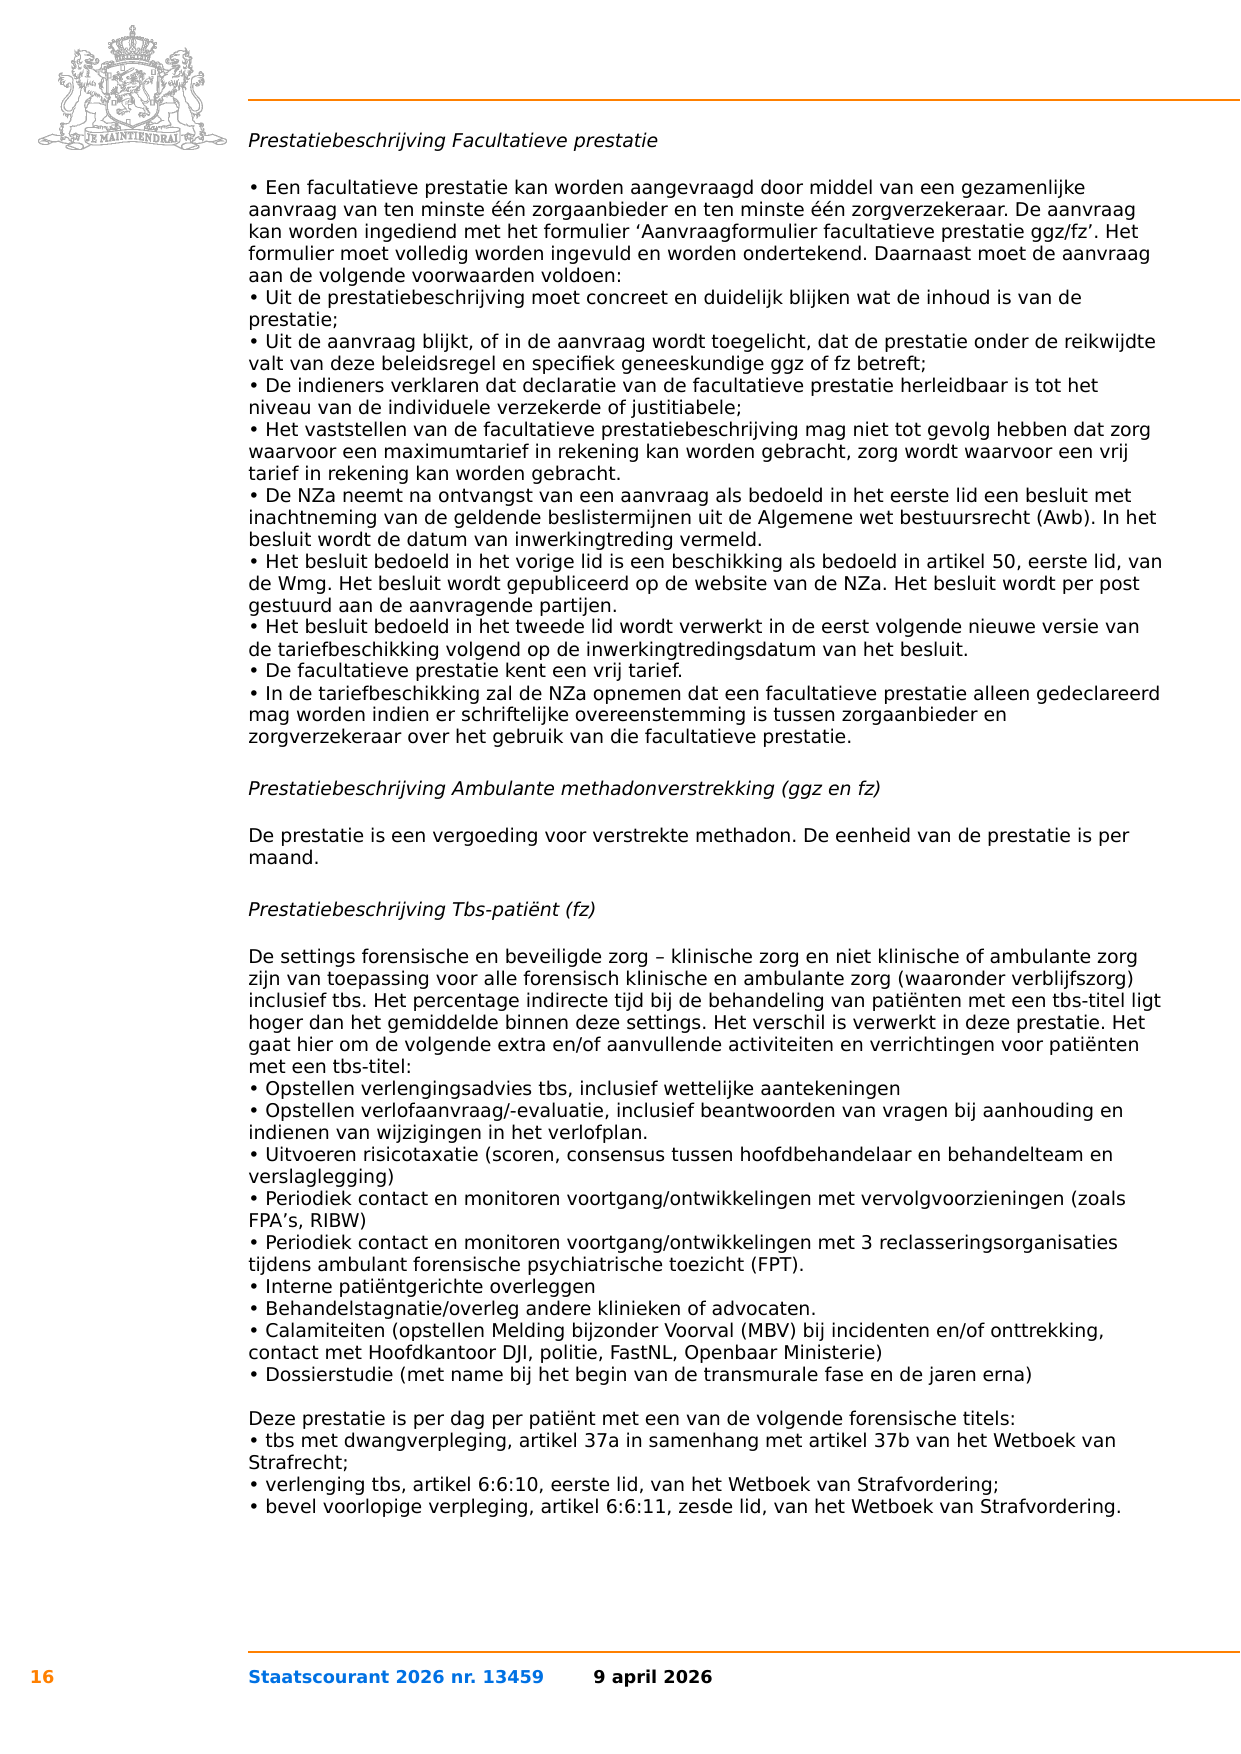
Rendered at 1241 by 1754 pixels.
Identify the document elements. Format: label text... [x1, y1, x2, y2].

text • In de tariefbeschikking zal de NZa opnemen dat een facultatieve prestatie alleen gedeclareerd mag worden indien er schriftelijke overeenstemming is tussen zorgaanbieder en zorgverzekeraar over het gebruik van die facultatieve prestatie. [248, 682, 1163, 748]
text • Dossierstudie (met name bij het begin van de transmurale fase en de jaren erna) [248, 1364, 1163, 1386]
text • Een facultatieve prestatie kan worden aangevraagd door middel van een gezamenlijke aanvraag van ten minste één zorgaanbieder en ten minste één zorgverzekeraar. De aanvraag kan worden ingediend met het formulier ‘Aanvraagformulier facultatieve prestatie ggz/fz’. Het formulier moet volledig worden ingevuld en worden ondertekend. Daarnaast moet de aanvraag aan de volgende voorwaarden voldoen: [248, 177, 1163, 287]
text • Het besluit bedoeld in het vorige lid is een beschikking als bedoeld in artikel 50, eerste lid, van de Wmg. Het besluit wordt gepubliceerd op de website van de NZa. Het besluit wordt per post gestuurd aan de aanvragende partijen. [248, 551, 1163, 616]
text • De facultatieve prestatie kent een vrij tarief. [248, 660, 1163, 682]
text • De NZa neemt na ontvangst van een aanvraag als bedoeld in het eerste lid een besluit met inachtneming van de geldende beslistermijnen uit de Algemene wet bestuursrecht (Awb). In het besluit wordt de datum van inwerkingtreding vermeld. [248, 484, 1163, 551]
text Deze prestatie is per dag per patiënt met een van de volgende forensische titels: [248, 1408, 1163, 1430]
text • Opstellen verlofaanvraag/-evaluatie, inclusief beantwoorden van vragen bij aanhouding en indienen van wijzigingen in het verlofplan. [248, 1100, 1163, 1144]
text • Uit de prestatiebeschrijving moet concreet en duidelijk blijken wat de inhoud is van de prestatie; [248, 287, 1163, 331]
text De prestatie is een vergoeding voor verstrekte methadon. De eenheid van de prestatie is per maand. [248, 825, 1163, 869]
text • verlenging tbs, artikel 6:6:10, eerste lid, van het Wetboek van Strafvordering; [248, 1474, 1163, 1496]
text • Interne patiëntgerichte overleggen [248, 1276, 1163, 1298]
text • tbs met dwangverpleging, artikel 37a in samenhang met artikel 37b van het Wetboek van Strafrecht; [248, 1430, 1163, 1474]
text • Periodiek contact en monitoren voortgang/ontwikkelingen met 3 reclasseringsorganisaties tijdens ambulant forensische psychiatrische toezicht (FPT). [248, 1232, 1163, 1276]
text • Het besluit bedoeld in het tweede lid wordt verwerkt in de eerst volgende nieuwe versie van de tariefbeschikking volgend op de inwerkingtredingsdatum van het besluit. [248, 616, 1163, 660]
text • Behandelstagnatie/overleg andere klinieken of advocaten. [248, 1298, 1163, 1320]
text • Opstellen verlengingsadvies tbs, inclusief wettelijke aantekeningen [248, 1078, 1163, 1100]
picture [38, 25, 227, 150]
text • Calamiteiten (opstellen Melding bijzonder Voorval (MBV) bij incidenten en/of onttrekking, contact met Hoofdkantoor DJI, politie, FastNL, Openbaar Ministerie) [248, 1320, 1163, 1364]
text • De indieners verklaren dat declaratie van de facultatieve prestatie herleidbaar is tot het niveau van de individuele verzekerde of justitiabele; [248, 375, 1163, 419]
text • Uit de aanvraag blijkt, of in de aanvraag wordt toegelicht, dat de prestatie onder de reikwijdte valt van deze beleidsregel en specifiek geneeskundige ggz of fz betreft; [248, 331, 1163, 375]
subtitle Prestatiebeschrijving Ambulante methadonverstrekking (ggz en fz) [248, 778, 1163, 800]
text De settings forensische en beveiligde zorg – klinische zorg en niet klinische of ambulante zorg zijn van toepassing voor alle forensisch klinische en ambulante zorg (waaronder verblijfszorg) inclusief tbs. Het percentage indirecte tijd bij de behandeling van patiënten met een tbs-titel ligt hoger dan het gemiddelde binnen deze settings. Het verschil is verwerkt in deze prestatie. Het gaat hier om de volgende extra en/of aanvullende activiteiten en verrichtingen voor patiënten met een tbs-titel: [248, 946, 1163, 1078]
subtitle Prestatiebeschrijving Facultatieve prestatie [248, 130, 1163, 152]
text • Uitvoeren risicotaxatie (scoren, consensus tussen hoofdbehandelaar en behandelteam en verslaglegging) [248, 1144, 1163, 1188]
text • Het vaststellen van de facultatieve prestatiebeschrijving mag niet tot gevolg hebben dat zorg waarvoor een maximumtarief in rekening kan worden gebracht, zorg wordt waarvoor een vrij tarief in rekening kan worden gebracht. [248, 419, 1163, 484]
text • bevel voorlopige verpleging, artikel 6:6:11, zesde lid, van het Wetboek van Strafvordering. [248, 1496, 1163, 1518]
text • Periodiek contact en monitoren voortgang/ontwikkelingen met vervolgvoorzieningen (zoals FPA’s, RIBW) [248, 1188, 1163, 1232]
subtitle Prestatiebeschrijving Tbs-patiënt (fz) [248, 899, 1163, 921]
